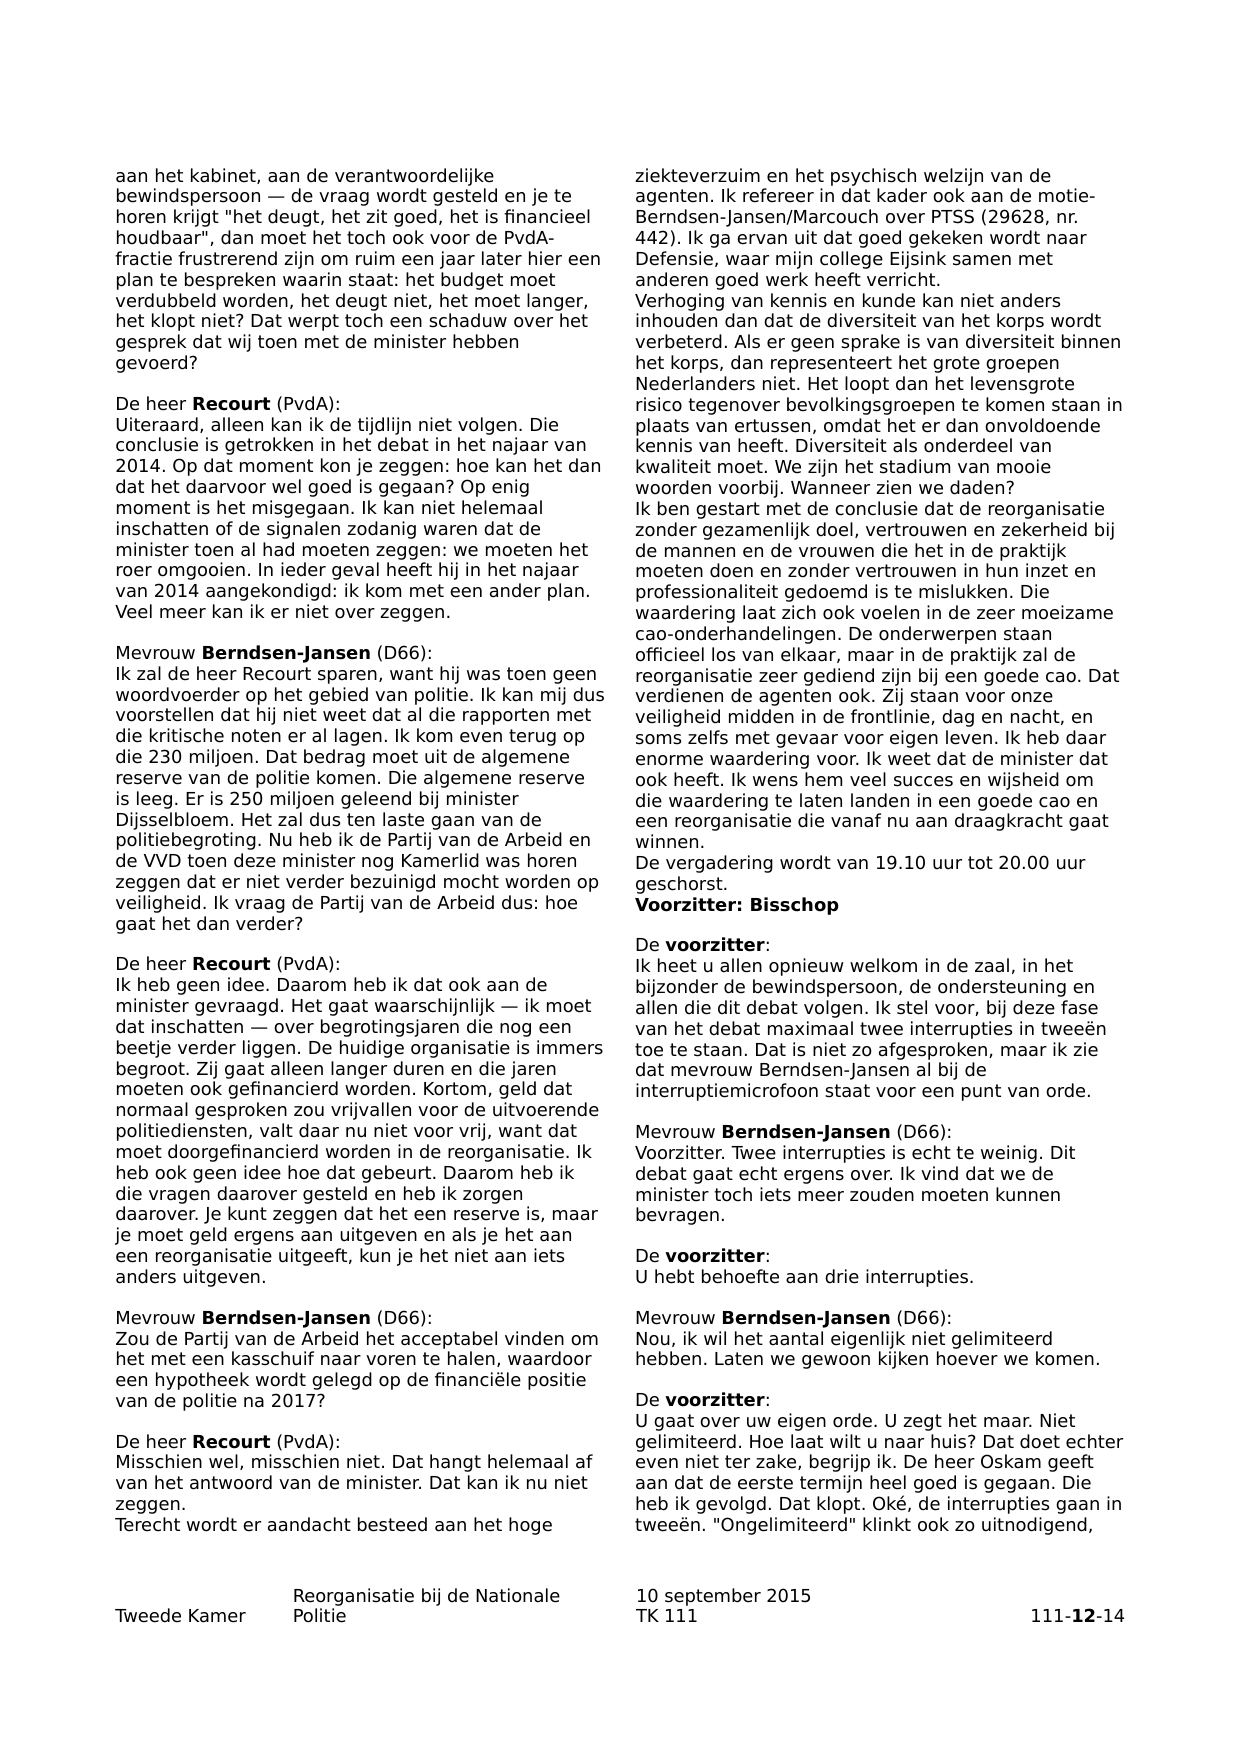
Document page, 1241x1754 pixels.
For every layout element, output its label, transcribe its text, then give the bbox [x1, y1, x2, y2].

text Mevrouw Berndsen-Jansen (D66): [115, 1307, 605, 1328]
text De heer Recourt (PvdA): [115, 1432, 605, 1452]
text Voorzitter: Bisschop [635, 894, 1125, 915]
text De voorzitter: [635, 1390, 1125, 1411]
text Mevrouw Berndsen-Jansen (D66): [635, 1307, 1125, 1328]
text aan het kabinet, aan de verantwoordelijke bewindspersoon — de vraag wordt gesteld en je te horen krijgt "het deugt, het zit goed, het is financieel houdbaar", dan moet het toch ook voor de PvdA-fractie frustrerend zijn om ruim een jaar later hier een plan te bespreken waarin staat: het budget moet verdubbeld worden, het deugt niet, het moet langer, het klopt niet? Dat werpt toch een schaduw over het gesprek dat wij toen met de minister hebben gevoerd? [115, 165, 605, 374]
text Mevrouw Berndsen-Jansen (D66): [115, 643, 605, 663]
text De vergadering wordt van 19.10 uur tot 20.00 uur geschorst. [635, 853, 1125, 894]
text Terecht wordt er aandacht besteed aan het hoge [115, 1515, 605, 1536]
text Mevrouw Berndsen-Jansen (D66): [635, 1122, 1125, 1143]
text De heer Recourt (PvdA): [115, 394, 605, 414]
text U gaat over uw eigen orde. U zegt het maar. Niet gelimiteerd. Hoe laat wilt u naar huis? Dat doet echter even niet ter zake, begrijp ik. De heer Oskam geeft aan dat de eerste termijn heel goed is gegaan. Die heb ik gevolgd. Dat klopt. Oké, de interrupties gaan in tweeën. "Ongelimiteerd" klinkt ook zo uitnodigend, [635, 1411, 1125, 1536]
text Zou de Partij van de Arbeid het acceptabel vinden om het met een kasschuif naar voren te halen, waardoor een hypotheek wordt gelegd op de financiële positie van de politie na 2017? [115, 1328, 605, 1412]
text Ik heet u allen opnieuw welkom in de zaal, in het bijzonder de bewindspersoon, de ondersteuning en allen die dit debat volgen. Ik stel voor, bij deze fase van het debat maximaal twee interrupties in tweeën toe te staan. Dat is niet zo afgesproken, maar ik zie dat mevrouw Berndsen-Jansen al bij de interruptiemicrofoon staat voor een punt van orde. [635, 956, 1125, 1102]
text U hebt behoefte aan drie interrupties. [635, 1267, 1125, 1287]
text Uiteraard, alleen kan ik de tijdlijn niet volgen. Die conclusie is getrokken in het debat in het najaar van 2014. Op dat moment kon je zeggen: hoe kan het dan dat het daarvoor wel goed is gegaan? Op enig moment is het misgegaan. Ik kan niet helemaal inschatten of de signalen zodanig waren dat de minister toen al had moeten zeggen: we moeten het roer omgooien. In ieder geval heeft hij in het najaar van 2014 aangekondigd: ik kom met een ander plan. Veel meer kan ik er niet over zeggen. [115, 414, 605, 623]
text Verhoging van kennis en kunde kan niet anders inhouden dan dat de diversiteit van het korps wordt verbeterd. Als er geen sprake is van diversiteit binnen het korps, dan representeert het grote groepen Nederlanders niet. Het loopt dan het levensgrote risico tegenover bevolkingsgroepen te komen staan in plaats van ertussen, omdat het er dan onvoldoende kennis van heeft. Diversiteit als onderdeel van kwaliteit moet. We zijn het stadium van mooie woorden voorbij. Wanneer zien we daden? [635, 290, 1125, 499]
text Nou, ik wil het aantal eigenlijk niet gelimiteerd hebben. Laten we gewoon kijken hoever we komen. [635, 1328, 1125, 1370]
text ziekteverzuim en het psychisch welzijn van de agenten. Ik refereer in dat kader ook aan de motie-Berndsen-Jansen/Marcouch over PTSS (29628, nr. 442). Ik ga ervan uit dat goed gekeken wordt naar Defensie, waar mijn college Eijsink samen met anderen goed werk heeft verricht. [635, 165, 1125, 290]
text De heer Recourt (PvdA): [115, 954, 605, 975]
text Misschien wel, misschien niet. Dat hangt helemaal af van het antwoord van de minister. Dat kan ik nu niet zeggen. [115, 1452, 605, 1515]
text Ik zal de heer Recourt sparen, want hij was toen geen woordvoerder op het gebied van politie. Ik kan mij dus voorstellen dat hij niet weet dat al die rapporten met die kritische noten er al lagen. Ik kom even terug op die 230 miljoen. Dat bedrag moet uit de algemene reserve van de politie komen. Die algemene reserve is leeg. Er is 250 miljoen geleend bij minister Dijsselbloem. Het zal dus ten laste gaan van de politiebegroting. Nu heb ik de Partij van de Arbeid en de VVD toen deze minister nog Kamerlid was horen zeggen dat er niet verder bezuinigd mocht worden op veiligheid. Ik vraag de Partij van de Arbeid dus: hoe gaat het dan verder? [115, 663, 605, 934]
text Voorzitter. Twee interrupties is echt te weinig. Dit debat gaat echt ergens over. Ik vind dat we de minister toch iets meer zouden moeten kunnen bevragen. [635, 1143, 1125, 1226]
text Ik ben gestart met de conclusie dat de reorganisatie zonder gezamenlijk doel, vertrouwen en zekerheid bij de mannen en de vrouwen die het in de praktijk moeten doen en zonder vertrouwen in hun inzet en professionaliteit gedoemd is te mislukken. Die waardering laat zich ook voelen in de zeer moeizame cao-onderhandelingen. De onderwerpen staan officieel los van elkaar, maar in de praktijk zal de reorganisatie zeer gediend zijn bij een goede cao. Dat verdienen de agenten ook. Zij staan voor onze veiligheid midden in de frontlinie, dag en nacht, en soms zelfs met gevaar voor eigen leven. Ik heb daar enorme waardering voor. Ik weet dat de minister dat ook heeft. Ik wens hem veel succes en wijsheid om die waardering te laten landen in een goede cao en een reorganisatie die vanaf nu aan draagkracht gaat winnen. [635, 499, 1125, 853]
text Ik heb geen idee. Daarom heb ik dat ook aan de minister gevraagd. Het gaat waarschijnlijk — ik moet dat inschatten — over begrotingsjaren die nog een beetje verder liggen. De huidige organisatie is immers begroot. Zij gaat alleen langer duren en die jaren moeten ook gefinancierd worden. Kortom, geld dat normaal gesproken zou vrijvallen voor de uitvoerende politiediensten, valt daar nu niet voor vrij, want dat moet doorgefinancierd worden in de reorganisatie. Ik heb ook geen idee hoe dat gebeurt. Daarom heb ik die vragen daarover gesteld en heb ik zorgen daarover. Je kunt zeggen dat het een reserve is, maar je moet geld ergens aan uitgeven en als je het aan een reorganisatie uitgeeft, kun je het niet aan iets anders uitgeven. [115, 975, 605, 1287]
text De voorzitter: [635, 935, 1125, 956]
text De voorzitter: [635, 1246, 1125, 1267]
